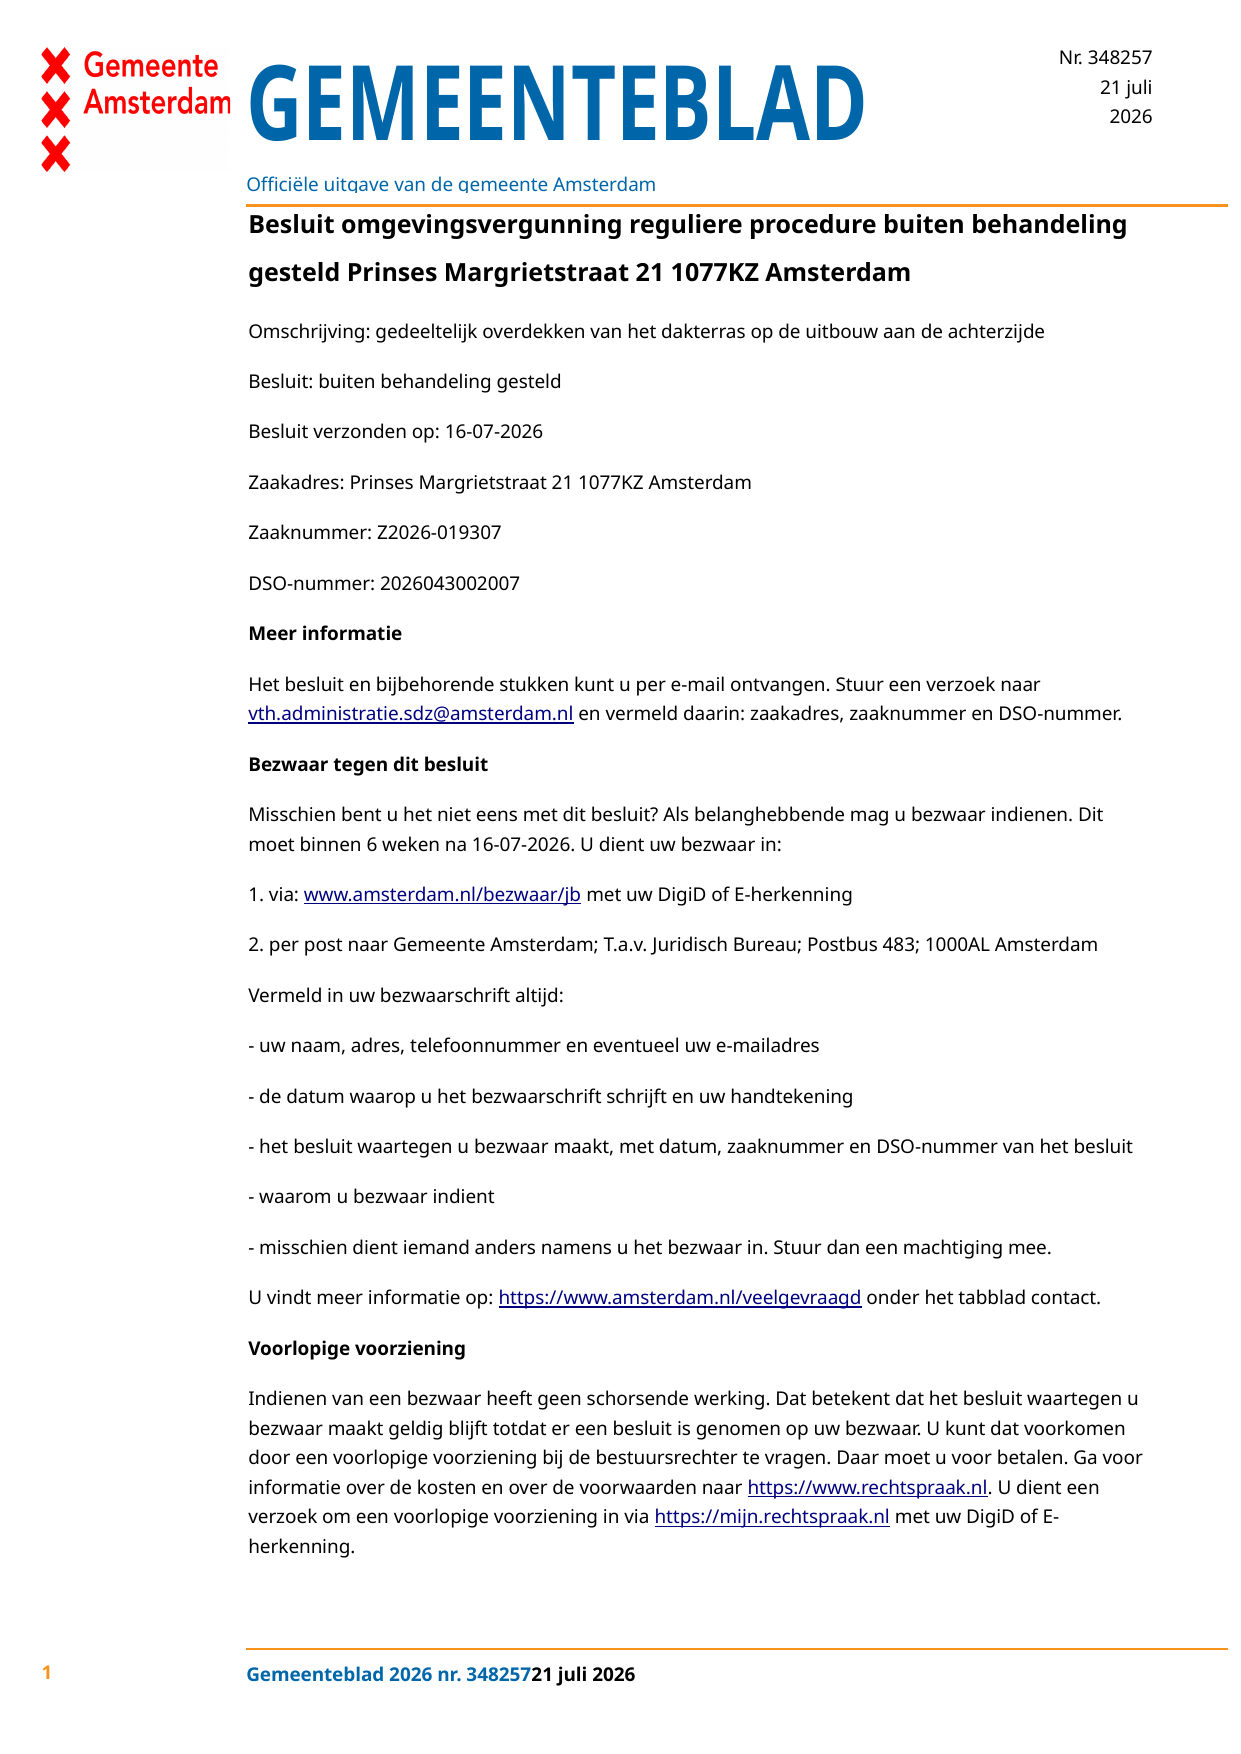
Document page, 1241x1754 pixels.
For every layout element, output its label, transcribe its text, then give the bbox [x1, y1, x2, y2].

text Misschien bent u het niet eens met dit besluit? Als belanghebbende mag u bezwaar indienen. Dit moet binnen 6 weken na 16-07-2026. U dient uw bezwaar in: [248, 801, 1152, 857]
text Indienen van een bezwaar heeft geen schorsende werking. Dat betekent dat het besluit waartegen u bezwaar maakt geldig blijft totdat er een besluit is genomen op uw bezwaar. U kunt dat voorkomen door een voorlopige voorziening bij de bestuursrechter te vragen. Daar moet u voor betalen. Ga voor informatie over de kosten en over de voorwaarden naar https://www.rechtspraak.nl. U dient een verzoek om een voorlopige voorziening in via https://mijn.rechtspraak.nl met uw DigiD of E-herkenning. [248, 1385, 1152, 1559]
text Meer informatie [248, 620, 1152, 646]
text - het besluit waartegen u bezwaar maakt, met datum, zaaknummer en DSO-nummer van het besluit [248, 1133, 1152, 1159]
picture [41, 47, 231, 172]
text 2. per post naar Gemeente Amsterdam; T.a.v. Juridisch Bureau; Postbus 483; 1000AL Amsterdam [248, 932, 1152, 957]
text Omschrijving: gedeeltelijk overdekken van het dakterras op de uitbouw aan de achterzijde [248, 318, 1152, 344]
text Zaaknummer: Z2026-019307 [248, 519, 1152, 545]
text U vindt meer informatie op: https://www.amsterdam.nl/veelgevraagd onder het tabblad contact. [248, 1284, 1152, 1310]
text Zaakadres: Prinses Margrietstraat 21 1077KZ Amsterdam [248, 469, 1152, 495]
text Het besluit en bijbehorende stukken kunt u per e-mail ontvangen. Stuur een verzoek naar vth.administratie.sdz@amsterdam.nl en vermeld daarin: zaakadres, zaaknummer en DSO-nummer. [248, 671, 1152, 726]
text Besluit verzonden op: 16-07-2026 [248, 419, 1152, 444]
text - de datum waarop u het bezwaarschrift schrijft en uw handtekening [248, 1083, 1152, 1109]
text - uw naam, adres, telefoonnummer en eventueel uw e-mailadres [248, 1032, 1152, 1058]
text Besluit omgevingsvergunning reguliere procedure buiten behandeling gesteld Prinses Margrietstraat 21 1077KZ Amsterdam [248, 207, 1152, 288]
text Bezwaar tegen dit besluit [248, 751, 1152, 777]
text - misschien dient iemand anders namens u het bezwaar in. Stuur dan een machtiging mee. [248, 1234, 1152, 1260]
text Besluit: buiten behandeling gesteld [248, 368, 1152, 394]
text - waarom u bezwaar indient [248, 1184, 1152, 1209]
text DSO-nummer: 2026043002007 [248, 570, 1152, 596]
text 1. via: www.amsterdam.nl/bezwaar/jb met uw DigiD of E-herkenning [248, 881, 1152, 907]
text Voorlopige voorziening [248, 1335, 1152, 1361]
text Vermeld in uw bezwaarschrift altijd: [248, 982, 1152, 1008]
